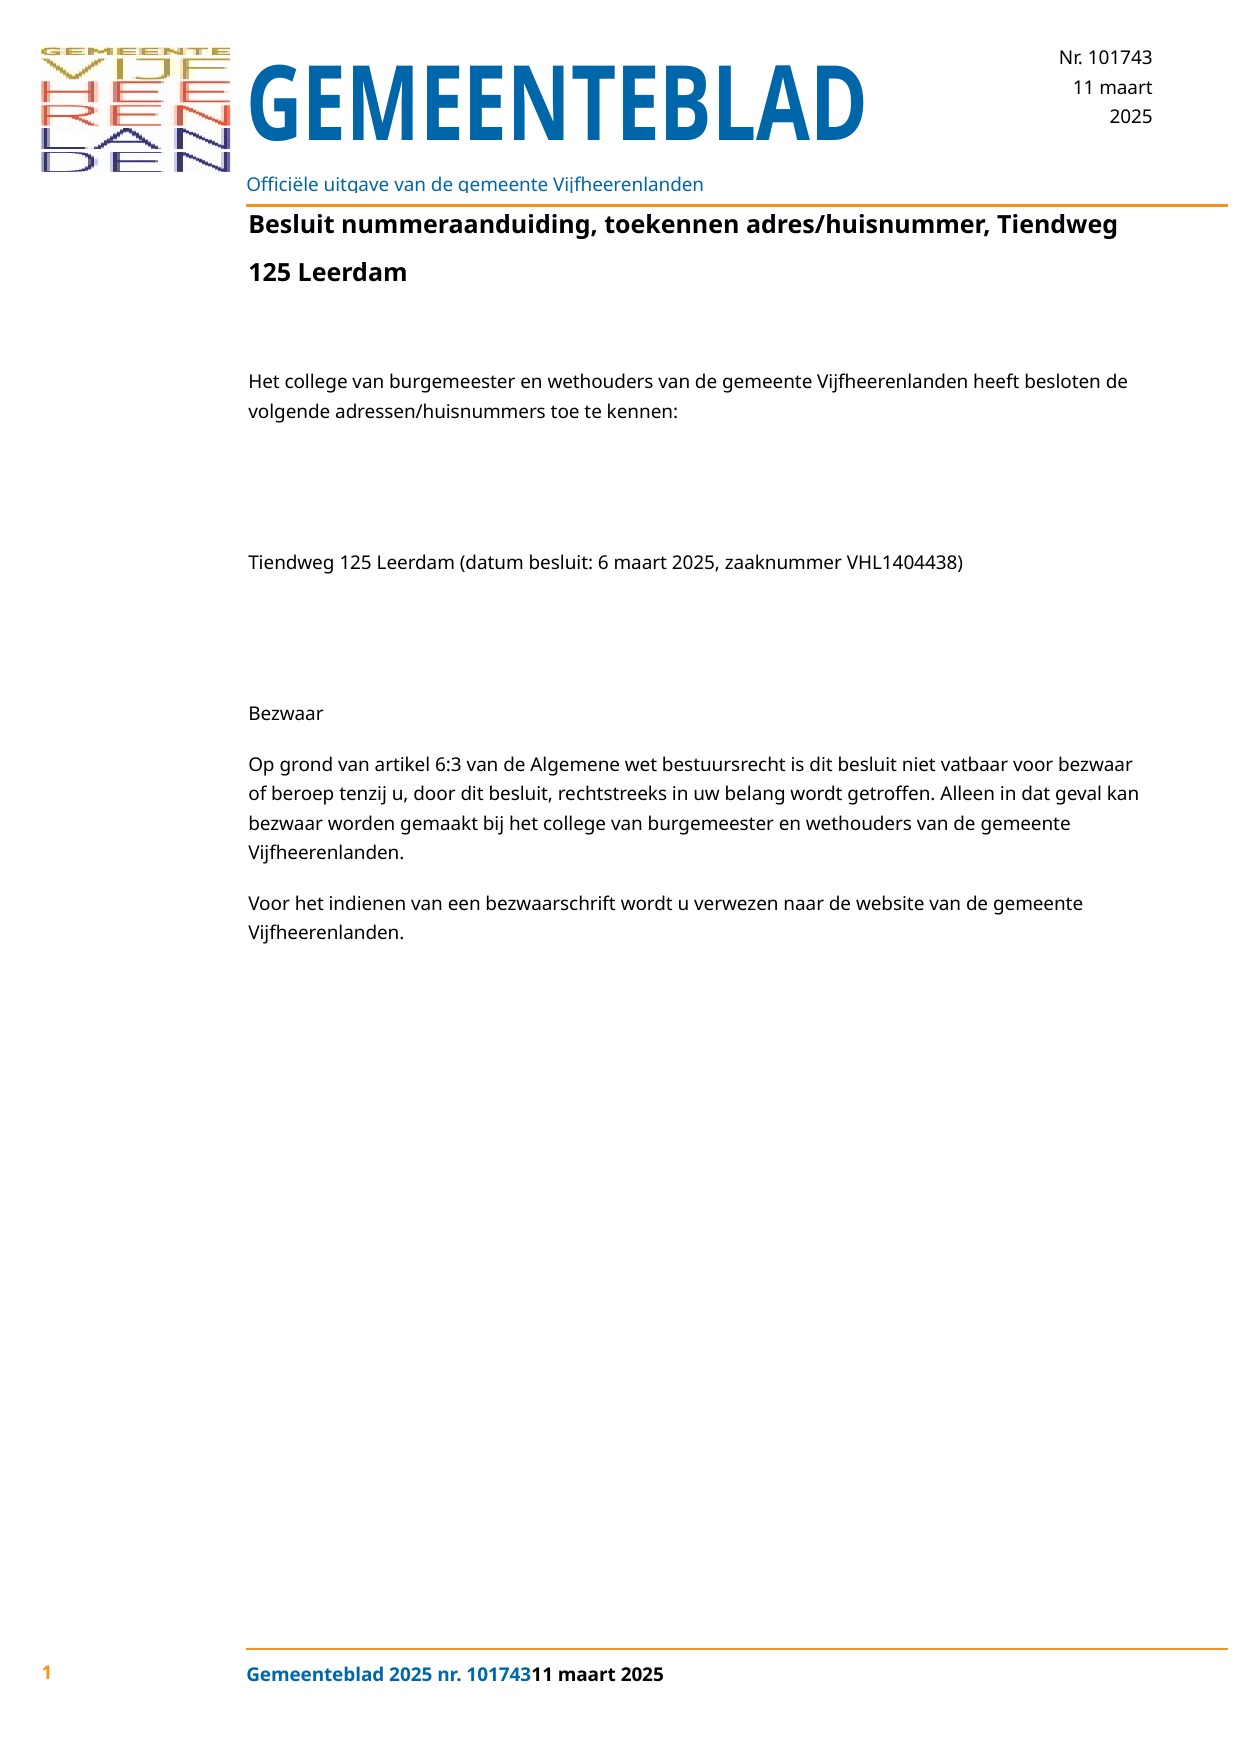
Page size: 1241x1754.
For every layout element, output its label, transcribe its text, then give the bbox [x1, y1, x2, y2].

text Op grond van artikel 6:3 van de Algemene wet bestuursrecht is dit besluit niet vatbaar voor bezwaar of beroep tenzij u, door dit besluit, rechtstreeks in uw belang wordt getroffen. Alleen in dat geval kan bezwaar worden gemaakt bij het college van burgemeester en wethouders van de gemeente Vijfheerenlanden. [248, 751, 1152, 865]
text Het college van burgemeester en wethouders van de gemeente Vijfheerenlanden heeft besloten de volgende adressen/huisnummers toe te kennen: [248, 368, 1152, 424]
picture [41, 47, 231, 172]
text Tiendweg 125 Leerdam (datum besluit: 6 maart 2025, zaaknummer VHL1404438) [248, 549, 1152, 575]
text Voor het indienen van een bezwaarschrift wordt u verwezen naar de website van de gemeente Vijfheerenlanden. [248, 890, 1152, 945]
text Bezwaar [248, 700, 1152, 726]
text Besluit nummeraanduiding, toekennen adres/huisnummer, Tiendweg 125 Leerdam [248, 207, 1152, 288]
